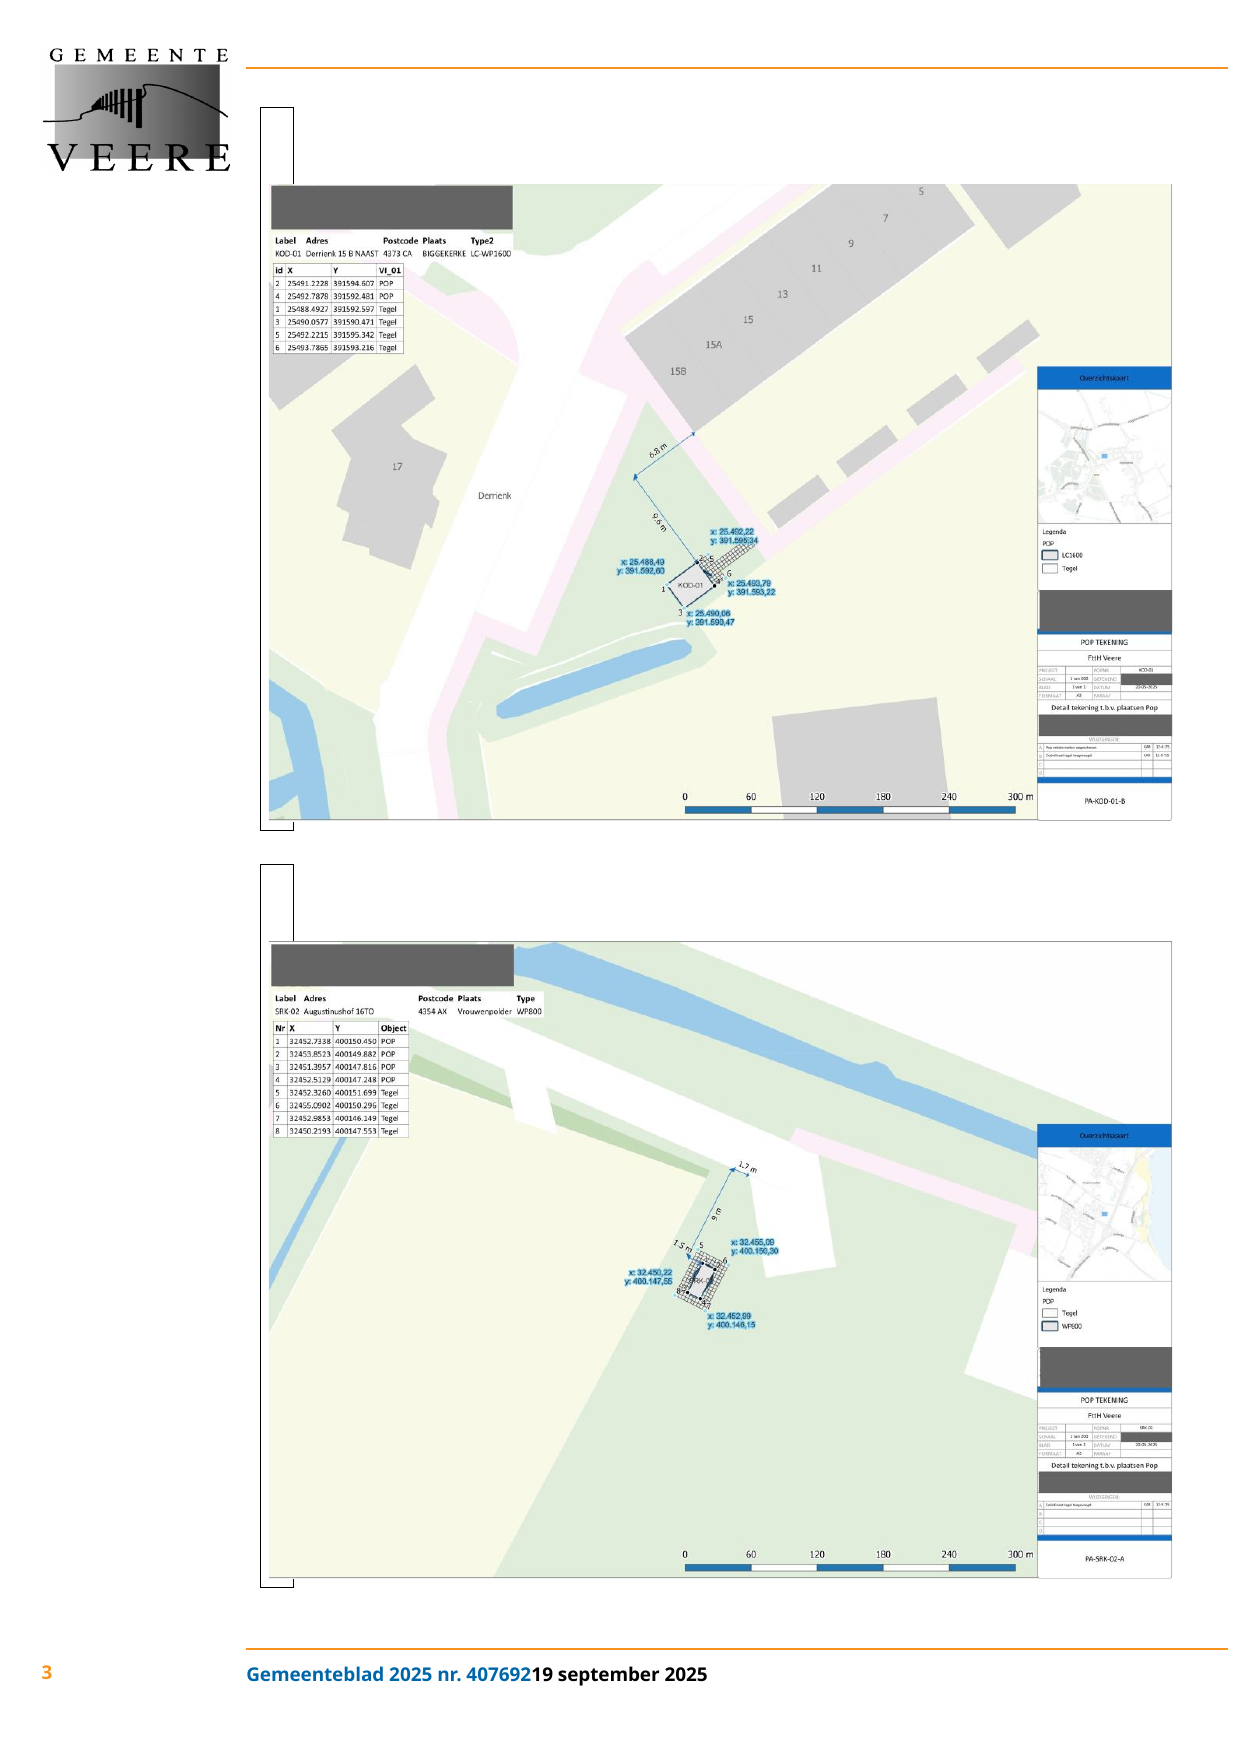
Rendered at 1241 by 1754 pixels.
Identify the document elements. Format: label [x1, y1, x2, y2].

picture [268, 941, 1173, 1579]
picture [41, 47, 231, 172]
picture [268, 184, 1173, 822]
